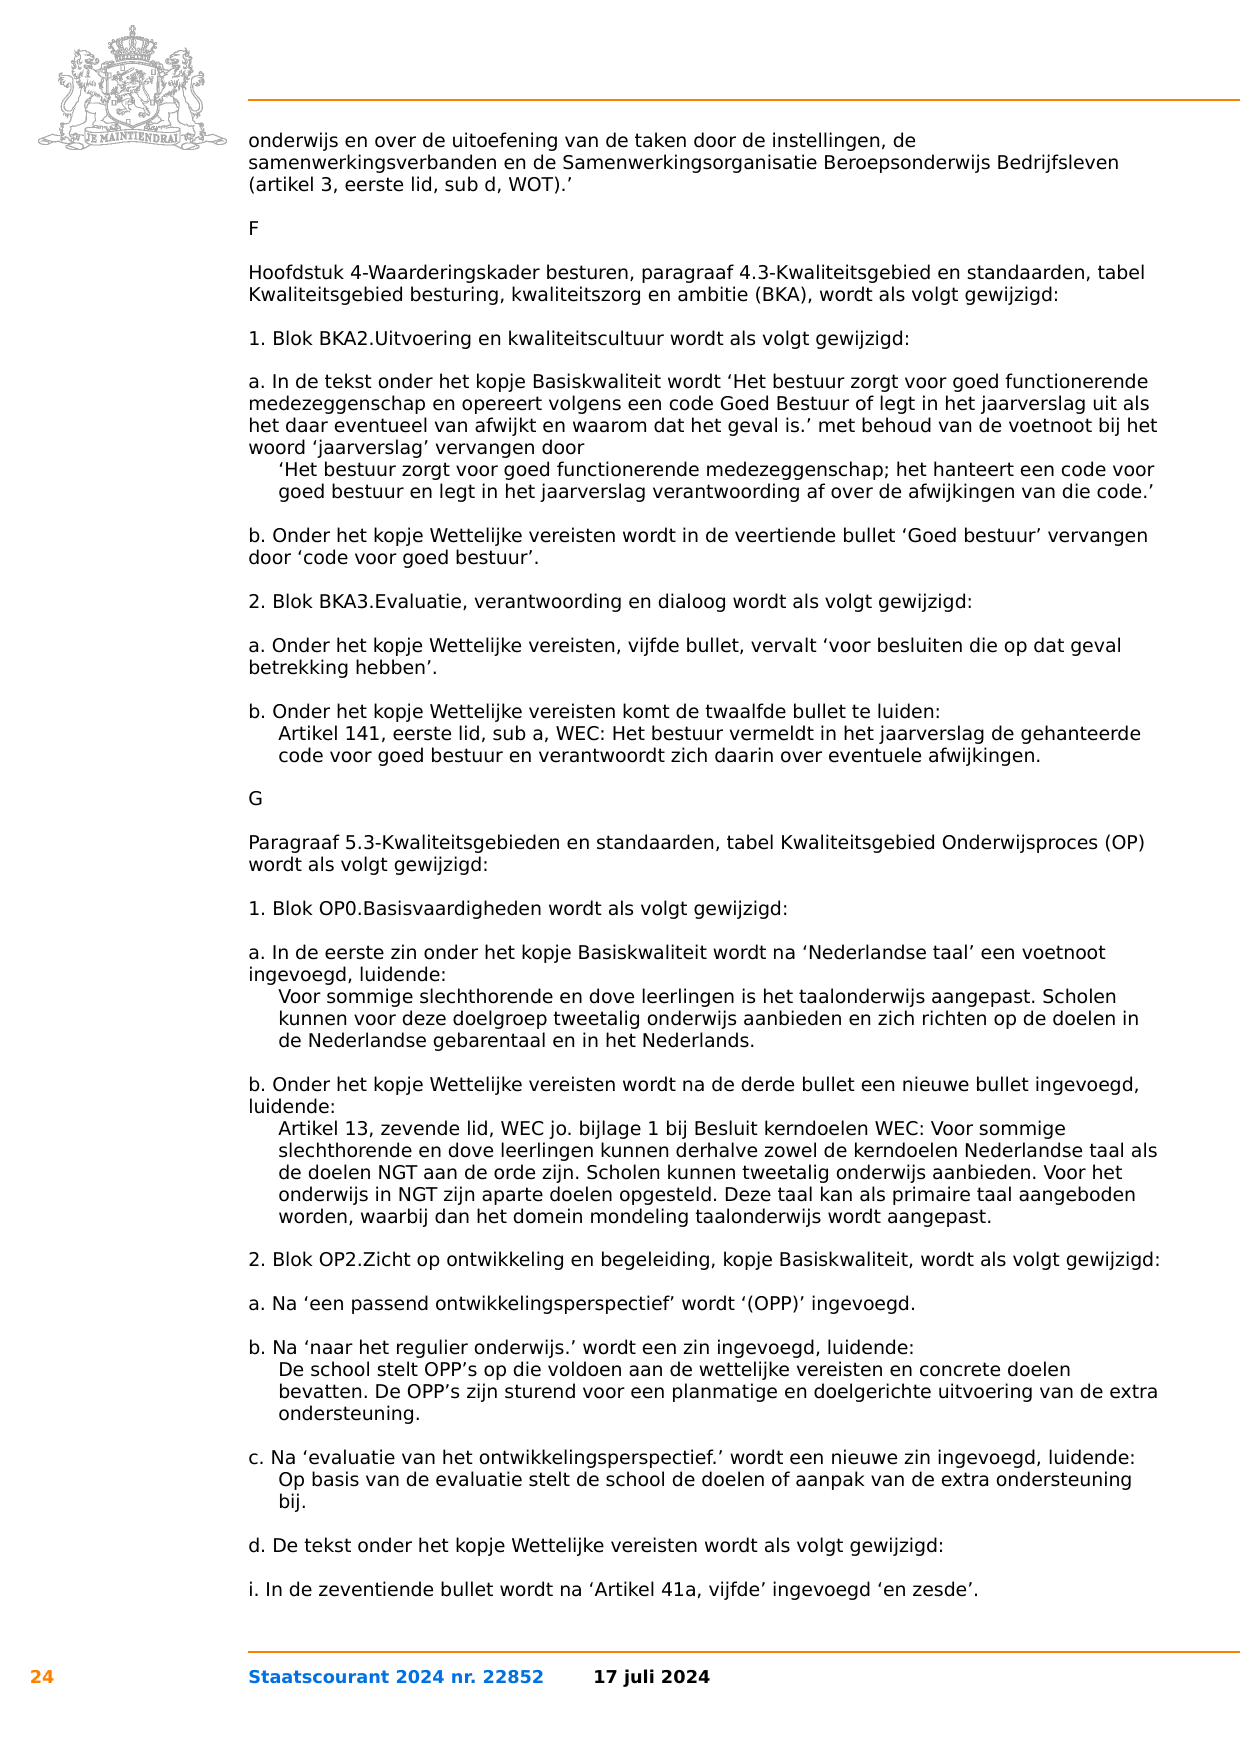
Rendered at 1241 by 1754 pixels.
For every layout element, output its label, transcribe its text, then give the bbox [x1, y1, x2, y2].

text b. Onder het kopje Wettelijke vereisten wordt na de derde bullet een nieuwe bullet ingevoegd, luidende: [248, 1074, 1163, 1118]
text Paragraaf 5.3-Kwaliteitsgebieden en standaarden, tabel Kwaliteitsgebied Onderwijsproces (OP) wordt als volgt gewijzigd: [248, 832, 1163, 876]
text d. De tekst onder het kopje Wettelijke vereisten wordt als volgt gewijzigd: [248, 1535, 1163, 1557]
text Hoofdstuk 4-Waarderingskader besturen, paragraaf 4.3-Kwaliteitsgebied en standaarden, tabel Kwaliteitsgebied besturing, kwaliteitszorg en ambitie (BKA), wordt als volgt gewijzigd: [248, 262, 1163, 306]
text Artikel 141, eerste lid, sub a, WEC: Het bestuur vermeldt in het jaarverslag de gehanteerde code voor goed bestuur en verantwoordt zich daarin over eventuele afwijkingen. [278, 722, 1163, 766]
text G [248, 788, 1163, 810]
text Op basis van de evaluatie stelt de school de doelen of aanpak van de extra ondersteuning bij. [278, 1469, 1163, 1513]
text Voor sommige slechthorende en dove leerlingen is het taalonderwijs aangepast. Scholen kunnen voor deze doelgroep tweetalig onderwijs aanbieden en zich richten op de doelen in de Nederlandse gebarentaal en in het Nederlands. [278, 986, 1163, 1052]
text i. In de zeventiende bullet wordt na ‘Artikel 41a, vijfde’ ingevoegd ‘en zesde’. [248, 1578, 1163, 1601]
text 2. Blok OP2.Zicht op ontwikkeling en begeleiding, kopje Basiskwaliteit, wordt als volgt gewijzigd: [248, 1249, 1163, 1271]
text ‘Het bestuur zorgt voor goed functionerende medezeggenschap; het hanteert een code voor goed bestuur en legt in het jaarverslag verantwoording af over de afwijkingen van die code.’ [278, 459, 1163, 503]
text a. In de eerste zin onder het kopje Basiskwaliteit wordt na ‘Nederlandse taal’ een voetnoot ingevoegd, luidende: [248, 942, 1163, 986]
text De school stelt OPP’s op die voldoen aan de wettelijke vereisten en concrete doelen bevatten. De OPP’s zijn sturend voor een planmatige en doelgerichte uitvoering van de extra ondersteuning. [278, 1359, 1163, 1425]
text c. Na ‘evaluatie van het ontwikkelingsperspectief.’ wordt een nieuwe zin ingevoegd, luidende: [248, 1447, 1163, 1469]
text b. Na ‘naar het regulier onderwijs.’ wordt een zin ingevoegd, luidende: [248, 1337, 1163, 1359]
text Artikel 13, zevende lid, WEC jo. bijlage 1 bij Besluit kerndoelen WEC: Voor sommige slechthorende en dove leerlingen kunnen derhalve zowel de kerndoelen Nederlandse taal als de doelen NGT aan de orde zijn. Scholen kunnen tweetalig onderwijs aanbieden. Voor het onderwijs in NGT zijn aparte doelen opgesteld. Deze taal kan als primaire taal aangeboden worden, waarbij dan het domein mondeling taalonderwijs wordt aangepast. [278, 1118, 1163, 1227]
text F [248, 218, 1163, 240]
picture [38, 25, 227, 150]
text a. In de tekst onder het kopje Basiskwaliteit wordt ‘Het bestuur zorgt voor goed functionerende medezeggenschap en opereert volgens een code Goed Bestuur of legt in het jaarverslag uit als het daar eventueel van afwijkt en waarom dat het geval is.’ met behoud van de voetnoot bij het woord ‘jaarverslag’ vervangen door [248, 371, 1163, 459]
text a. Onder het kopje Wettelijke vereisten, vijfde bullet, vervalt ‘voor besluiten die op dat geval betrekking hebben’. [248, 635, 1163, 679]
text 1. Blok BKA2.Uitvoering en kwaliteitscultuur wordt als volgt gewijzigd: [248, 327, 1163, 349]
text a. Na ‘een passend ontwikkelingsperspectief’ wordt ‘(OPP)’ ingevoegd. [248, 1293, 1163, 1315]
text b. Onder het kopje Wettelijke vereisten wordt in de veertiende bullet ‘Goed bestuur’ vervangen door ‘code voor goed bestuur’. [248, 525, 1163, 569]
text b. Onder het kopje Wettelijke vereisten komt de twaalfde bullet te luiden: [248, 701, 1163, 722]
text 1. Blok OP0.Basisvaardigheden wordt als volgt gewijzigd: [248, 898, 1163, 920]
text onderwijs en over de uitoefening van de taken door de instellingen, de samenwerkingsverbanden en de Samenwerkingsorganisatie Beroepsonderwijs Bedrijfsleven (artikel 3, eerste lid, sub d, WOT).’ [248, 130, 1163, 196]
text 2. Blok BKA3.Evaluatie, verantwoording en dialoog wordt als volgt gewijzigd: [248, 591, 1163, 613]
